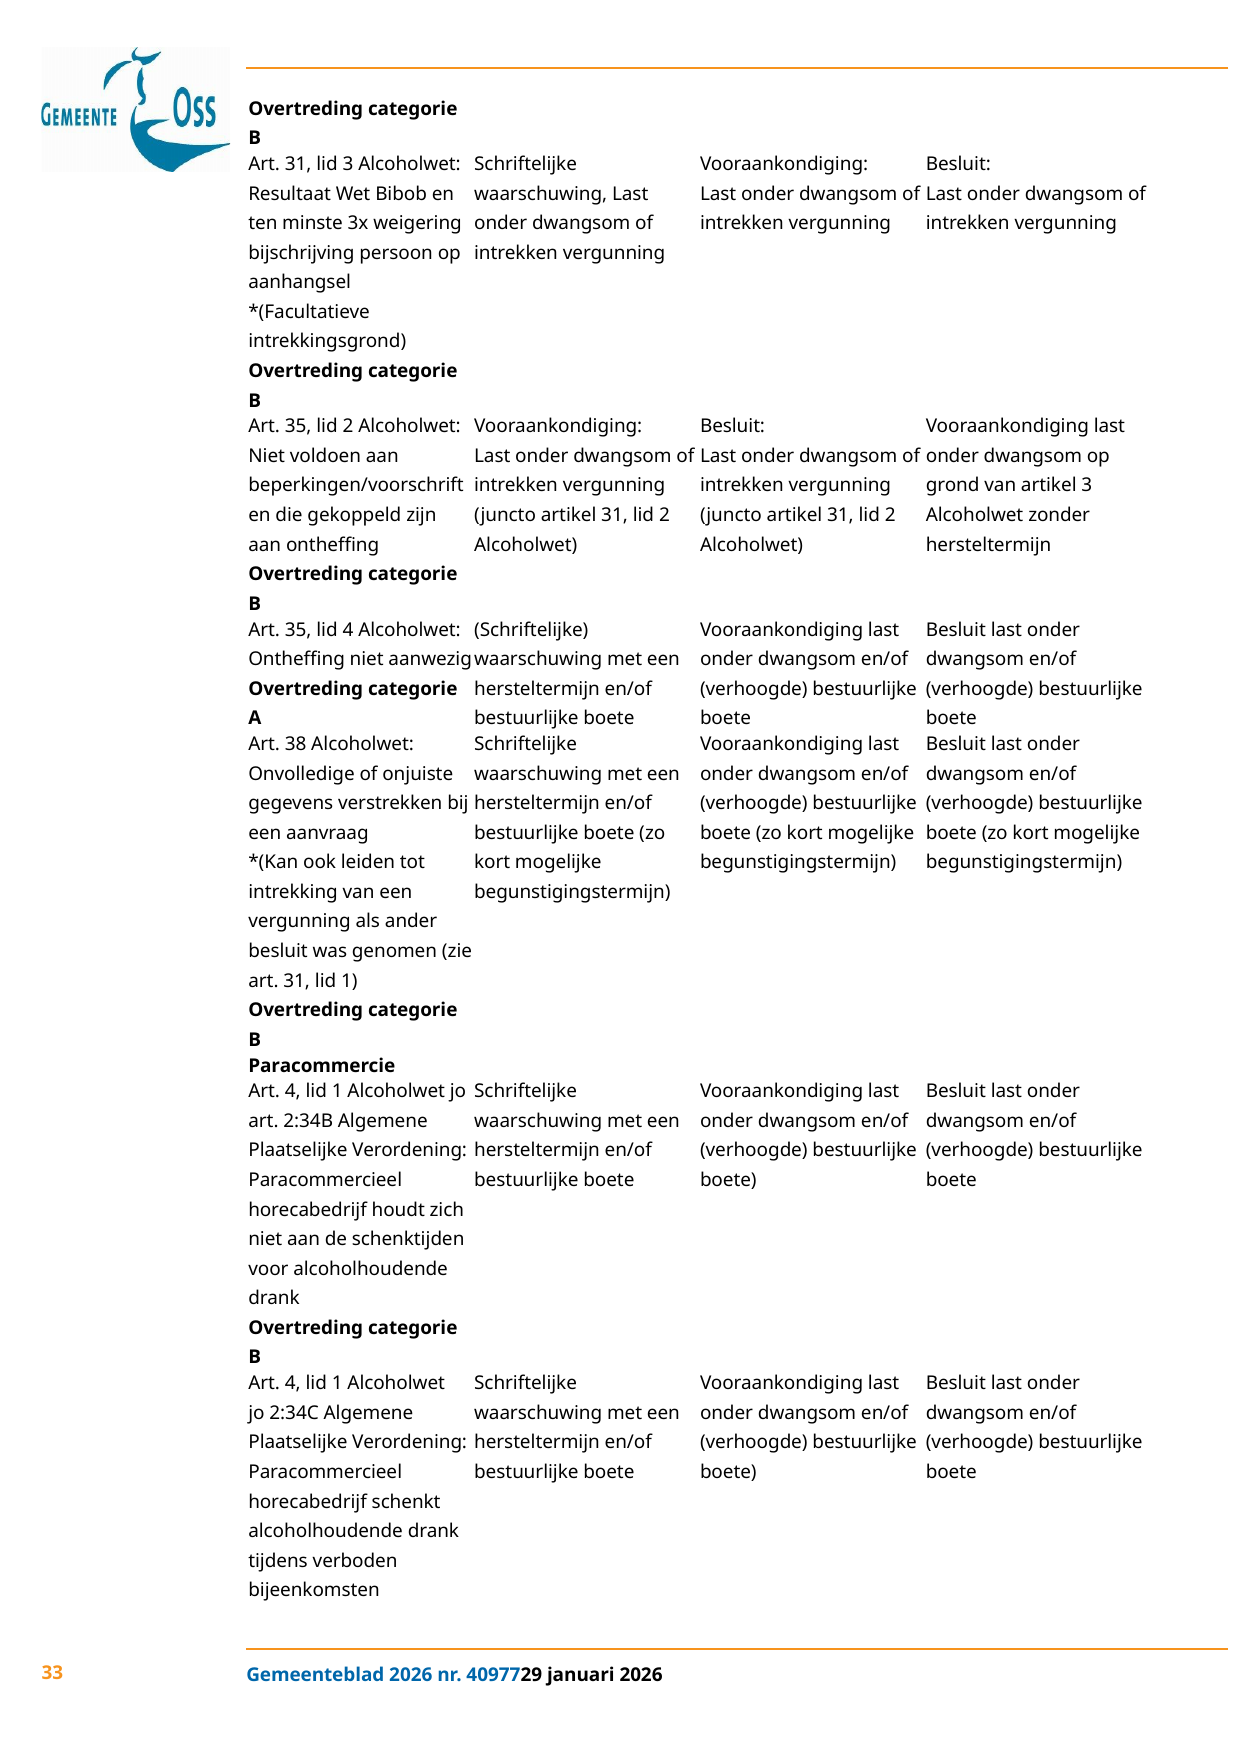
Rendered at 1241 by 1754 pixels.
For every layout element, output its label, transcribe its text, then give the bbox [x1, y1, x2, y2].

table_cell Art. 4, lid 1 Alcoholwet jo art. 2:34B Algemene Plaatselijke Verordening: Paracommercieel horecabedrijf houdt zich niet aan de schenktijden voor alcoholhoudende drank Overtreding categorie B [248, 1078, 474, 1369]
table_cell Vooraankondiging: Last onder dwangsom of intrekken vergunning [700, 150, 926, 412]
table_cell Schriftelijke waarschuwing met een hersteltermijn en/of bestuurlijke boete [474, 1370, 700, 1602]
table_cell Besluit last onder dwangsom en/of (verhoogde) bestuurlijke boete [926, 1078, 1152, 1369]
table_cell Art. 4, lid 1 Alcoholwet jo 2:34C Algemene Plaatselijke Verordening: Paracommercieel horecabedrijf schenkt alcoholhoudende drank tijdens verboden bijeenkomsten [248, 1370, 474, 1602]
table_cell [926, 95, 1152, 150]
table_cell Art. 35, lid 4 Alcoholwet: Ontheffing niet aanwezig Overtreding categorie A [248, 616, 474, 730]
table_cell (Schriftelijke) waarschuwing met een hersteltermijn en/of bestuurlijke boete [474, 616, 700, 730]
table_cell Besluit last onder dwangsom en/of (verhoogde) bestuurlijke boete (zo kort mogelijke begunstigingstermijn) [926, 730, 1152, 1052]
table_cell Schriftelijke waarschuwing met een hersteltermijn en/of bestuurlijke boete [474, 1078, 700, 1369]
table_cell Vooraankondiging last onder dwangsom en/of (verhoogde) bestuurlijke boete) [700, 1078, 926, 1369]
table_cell Vooraankondiging last onder dwangsom op grond van artikel 3 Alcoholwet zonder hersteltermijn [926, 413, 1152, 616]
table_cell Schriftelijke waarschuwing met een hersteltermijn en/of bestuurlijke boete (zo kort mogelijke begunstigingstermijn) [474, 730, 700, 1052]
picture [41, 47, 231, 172]
table_cell Schriftelijke waarschuwing, Last onder dwangsom of intrekken vergunning [474, 150, 700, 412]
table_cell Vooraankondiging last onder dwangsom en/of (verhoogde) bestuurlijke boete [700, 616, 926, 730]
table_cell Besluit: Last onder dwangsom of intrekken vergunning (juncto artikel 31, lid 2 Alcoholwet) [700, 413, 926, 616]
table_cell Art. 35, lid 2 Alcoholwet: Niet voldoen aan beperkingen/voorschriften die gekoppeld zijn aan ontheffing Overtreding categorie B [248, 413, 474, 616]
table_cell Overtreding categorie B [248, 95, 474, 150]
table_cell [474, 95, 700, 150]
table_cell Art. 38 Alcoholwet: Onvolledige of onjuiste gegevens verstrekken bij een aanvraag *(Kan ook leiden tot intrekking van een vergunning als ander besluit was genomen (zie art. 31, lid 1) Overtreding categorie B [248, 730, 474, 1052]
table_cell Vooraankondiging last onder dwangsom en/of (verhoogde) bestuurlijke boete (zo kort mogelijke begunstigingstermijn) [700, 730, 926, 1052]
table_cell Vooraankondiging: Last onder dwangsom of intrekken vergunning (juncto artikel 31, lid 2 Alcoholwet) [474, 413, 700, 616]
table_cell Paracommercie [248, 1052, 1152, 1077]
table_cell Vooraankondiging last onder dwangsom en/of (verhoogde) bestuurlijke boete) [700, 1370, 926, 1602]
table_cell Besluit last onder dwangsom en/of (verhoogde) bestuurlijke boete [926, 1370, 1152, 1602]
table_cell Besluit: Last onder dwangsom of intrekken vergunning [926, 150, 1152, 412]
table_cell [700, 95, 926, 150]
table_cell Besluit last onder dwangsom en/of (verhoogde) bestuurlijke boete [926, 616, 1152, 730]
table_cell Art. 31, lid 3 Alcoholwet: Resultaat Wet Bibob en ten minste 3x weigering bijschrijving persoon op aanhangsel *(Facultatieve intrekkingsgrond) Overtreding categorie B [248, 150, 474, 412]
